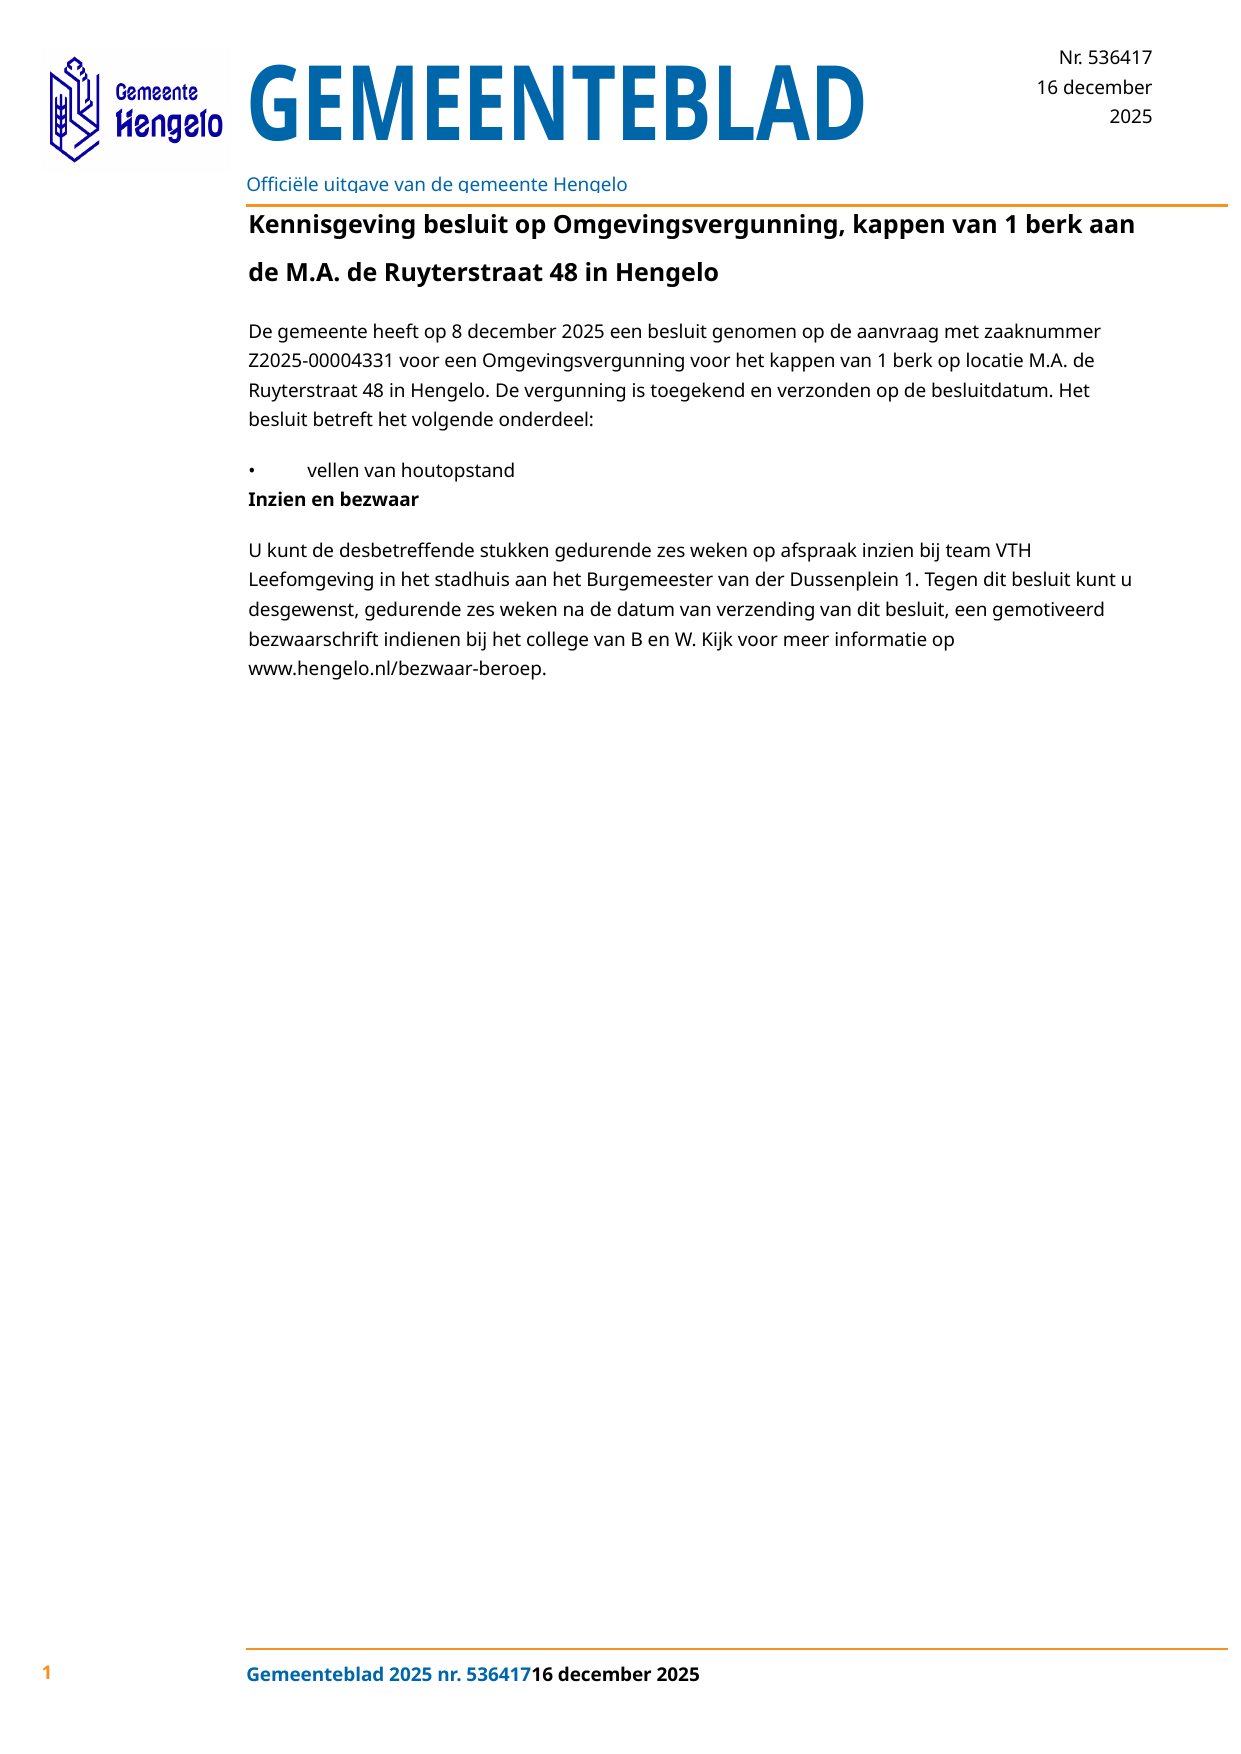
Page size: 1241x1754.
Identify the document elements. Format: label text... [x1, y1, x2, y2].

text Inzien en bezwaar [248, 487, 1152, 512]
list vellen van houtopstand [248, 457, 1152, 483]
text U kunt de desbetreffende stukken gedurende zes weken op afspraak inzien bij team VTH Leefomgeving in het stadhuis aan het Burgemeester van der Dussenplein 1. Tegen dit besluit kunt u desgewenst, gedurende zes weken na de datum van verzending van dit besluit, een gemotiveerd bezwaarschrift indienen bij het college van B en W. Kijk voor meer informatie op www.hengelo.nl/bezwaar-beroep. [248, 537, 1152, 681]
text De gemeente heeft op 8 december 2025 een besluit genomen op de aanvraag met zaaknummer Z2025-00004331 voor een Omgevingsvergunning voor het kappen van 1 berk op locatie M.A. de Ruyterstraat 48 in Hengelo. De vergunning is toegekend en verzonden op de besluitdatum. Het besluit betreft het volgende onderdeel: [248, 318, 1152, 432]
picture [41, 47, 231, 172]
text Kennisgeving besluit op Omgevingsvergunning, kappen van 1 berk aan de M.A. de Ruyterstraat 48 in Hengelo [248, 207, 1152, 288]
